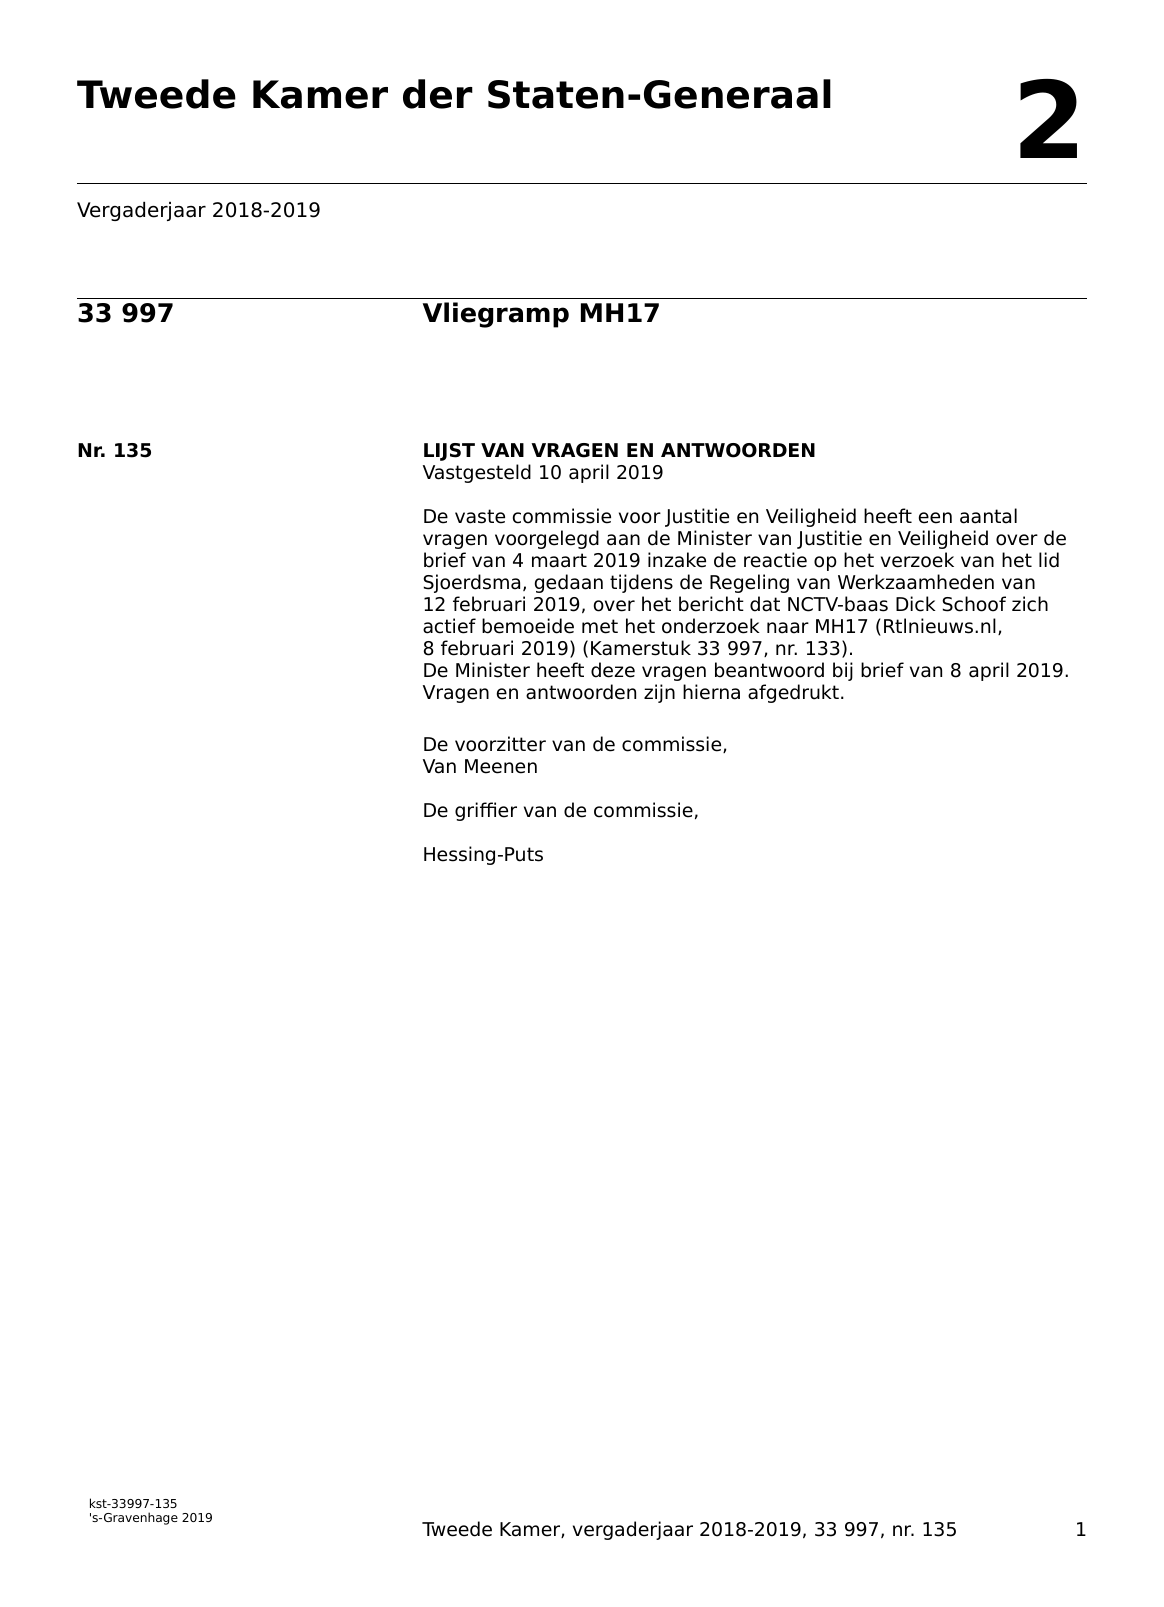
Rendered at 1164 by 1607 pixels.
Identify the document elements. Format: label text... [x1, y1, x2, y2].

table_header 2 [886, 59, 1087, 183]
table_cell Vergaderjaar 2018-2019 [77, 184, 1087, 298]
text De griffier van de commissie, Hessing-Puts [422, 800, 1087, 866]
text Vastgesteld 10 april 2019 [422, 462, 1087, 484]
table_header Tweede Kamer der Staten-Generaal [77, 59, 886, 183]
text De voorzitter van de commissie, Van Meenen [422, 734, 1087, 778]
subtitle 33 997 Vliegramp MH17 [77, 299, 1087, 329]
text 's-Gravenhage 2019 [88, 1511, 323, 1525]
text De Minister heeft deze vragen beantwoord bij brief van 8 april 2019. Vragen en antwoorden zijn hierna afgedrukt. [422, 660, 1087, 704]
subtitle Nr. 135 LIJST VAN VRAGEN EN ANTWOORDEN [77, 440, 1087, 462]
text kst-33997-135 [88, 1497, 323, 1511]
text De vaste commissie voor Justitie en Veiligheid heeft een aantal vragen voorgelegd aan de Minister van Justitie en Veiligheid over de brief van 4 maart 2019 inzake de reactie op het verzoek van het lid Sjoerdsma, gedaan tijdens de Regeling van Werkzaamheden van 12 februari 2019, over het bericht dat NCTV-baas Dick Schoof zich actief bemoeide met het onderzoek naar MH17 (Rtlnieuws.nl, 8 februari 2019) (Kamerstuk 33 997, nr. 133). [422, 506, 1087, 660]
